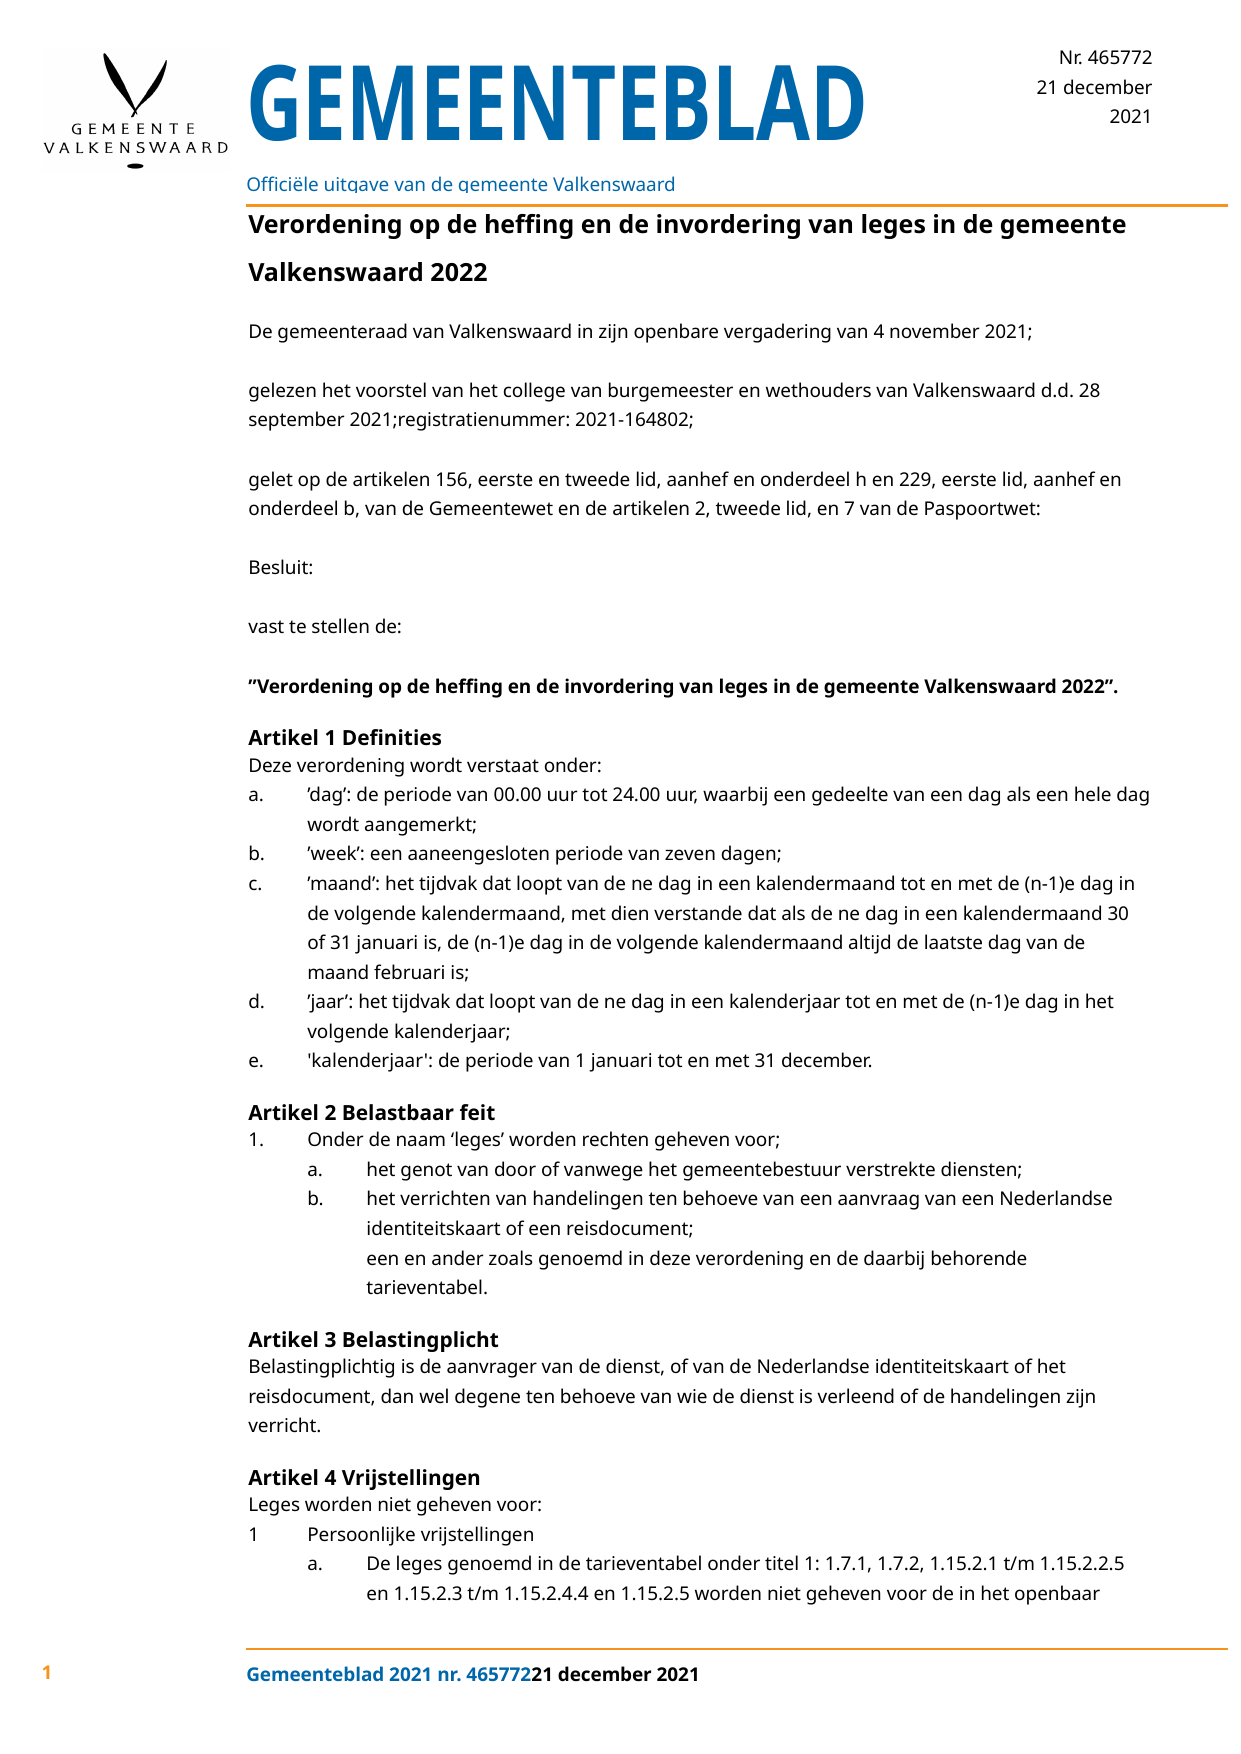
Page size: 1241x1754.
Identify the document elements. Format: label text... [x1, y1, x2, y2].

list Onder de naam ‘leges’ worden rechten geheven voor; [248, 1126, 1152, 1152]
list een en ander zoals genoemd in deze verordening en de daarbij behorende tarieventabel. [307, 1245, 1152, 1300]
text Besluit: [248, 554, 1152, 580]
list ’jaar’: het tijdvak dat loopt van de ne dag in een kalenderjaar tot en met de (n-1)e dag in het volgende kalenderjaar; [248, 988, 1152, 1044]
text Verordening op de heffing en de invordering van leges in de gemeente Valkenswaard 2022 [248, 207, 1152, 288]
text gelezen het voorstel van het college van burgemeester en wethouders van Valkenswaard d.d. 28 september 2021;registratienummer: 2021-164802; [248, 377, 1152, 432]
text Artikel 1 Definities [248, 723, 1152, 752]
list ’dag’: de periode van 00.00 uur tot 24.00 uur, waarbij een gedeelte van een dag als een hele dag wordt aangemerkt; [248, 781, 1152, 837]
list 'kalenderjaar': de periode van 1 januari tot en met 31 december. [248, 1048, 1152, 1073]
list ’maand’: het tijdvak dat loopt van de ne dag in een kalendermaand tot en met de (n-1)e dag in de volgende kalendermaand, met dien verstande dat als de ne dag in een kalendermaand 30 of 31 januari is, de (n-1)e dag in de volgende kalendermaand altijd de laatste dag van de maand februari is; [248, 870, 1152, 984]
text Deze verordening wordt verstaat onder: [248, 752, 1152, 777]
text gelet op de artikelen 156, eerste en tweede lid, aanhef en onderdeel h en 229, eerste lid, aanhef en onderdeel b, van de Gemeentewet en de artikelen 2, tweede lid, en 7 van de Paspoortwet: [248, 466, 1152, 521]
text De gemeenteraad van Valkenswaard in zijn openbare vergadering van 4 november 2021; [248, 318, 1152, 344]
picture [41, 47, 231, 172]
text ”Verordening op de heffing en de invordering van leges in de gemeente Valkenswaard 2022”. [248, 673, 1152, 699]
list het verrichten van handelingen ten behoeve van een aanvraag van een Nederlandse identiteitskaart of een reisdocument; [307, 1186, 1152, 1241]
text Artikel 4 Vrijstellingen [248, 1463, 1152, 1491]
list het genot van door of vanwege het gemeentebestuur verstrekte diensten; [307, 1156, 1152, 1182]
text Artikel 3 Belastingplicht [248, 1325, 1152, 1353]
list De leges genoemd in de tarieventabel onder titel 1: 1.7.1, 1.7.2, 1.15.2.1 t/m 1.15.2.2.5 en 1.15.2.3 t/m 1.15.2.4.4 en 1.15.2.5 worden niet geheven voor de in het openbaar [307, 1550, 1152, 1606]
list ’week’: een aaneengesloten periode van zeven dagen; [248, 841, 1152, 866]
text Artikel 2 Belastbaar feit [248, 1098, 1152, 1126]
list Persoonlijke vrijstellingen [248, 1521, 1152, 1547]
text Leges worden niet geheven voor: [248, 1491, 1152, 1517]
text vast te stellen de: [248, 614, 1152, 639]
text Belastingplichtig is de aanvrager van de dienst, of van de Nederlandse identiteitskaart of het reisdocument, dan wel degene ten behoeve van wie de dienst is verleend of de handelingen zijn verricht. [248, 1353, 1152, 1438]
